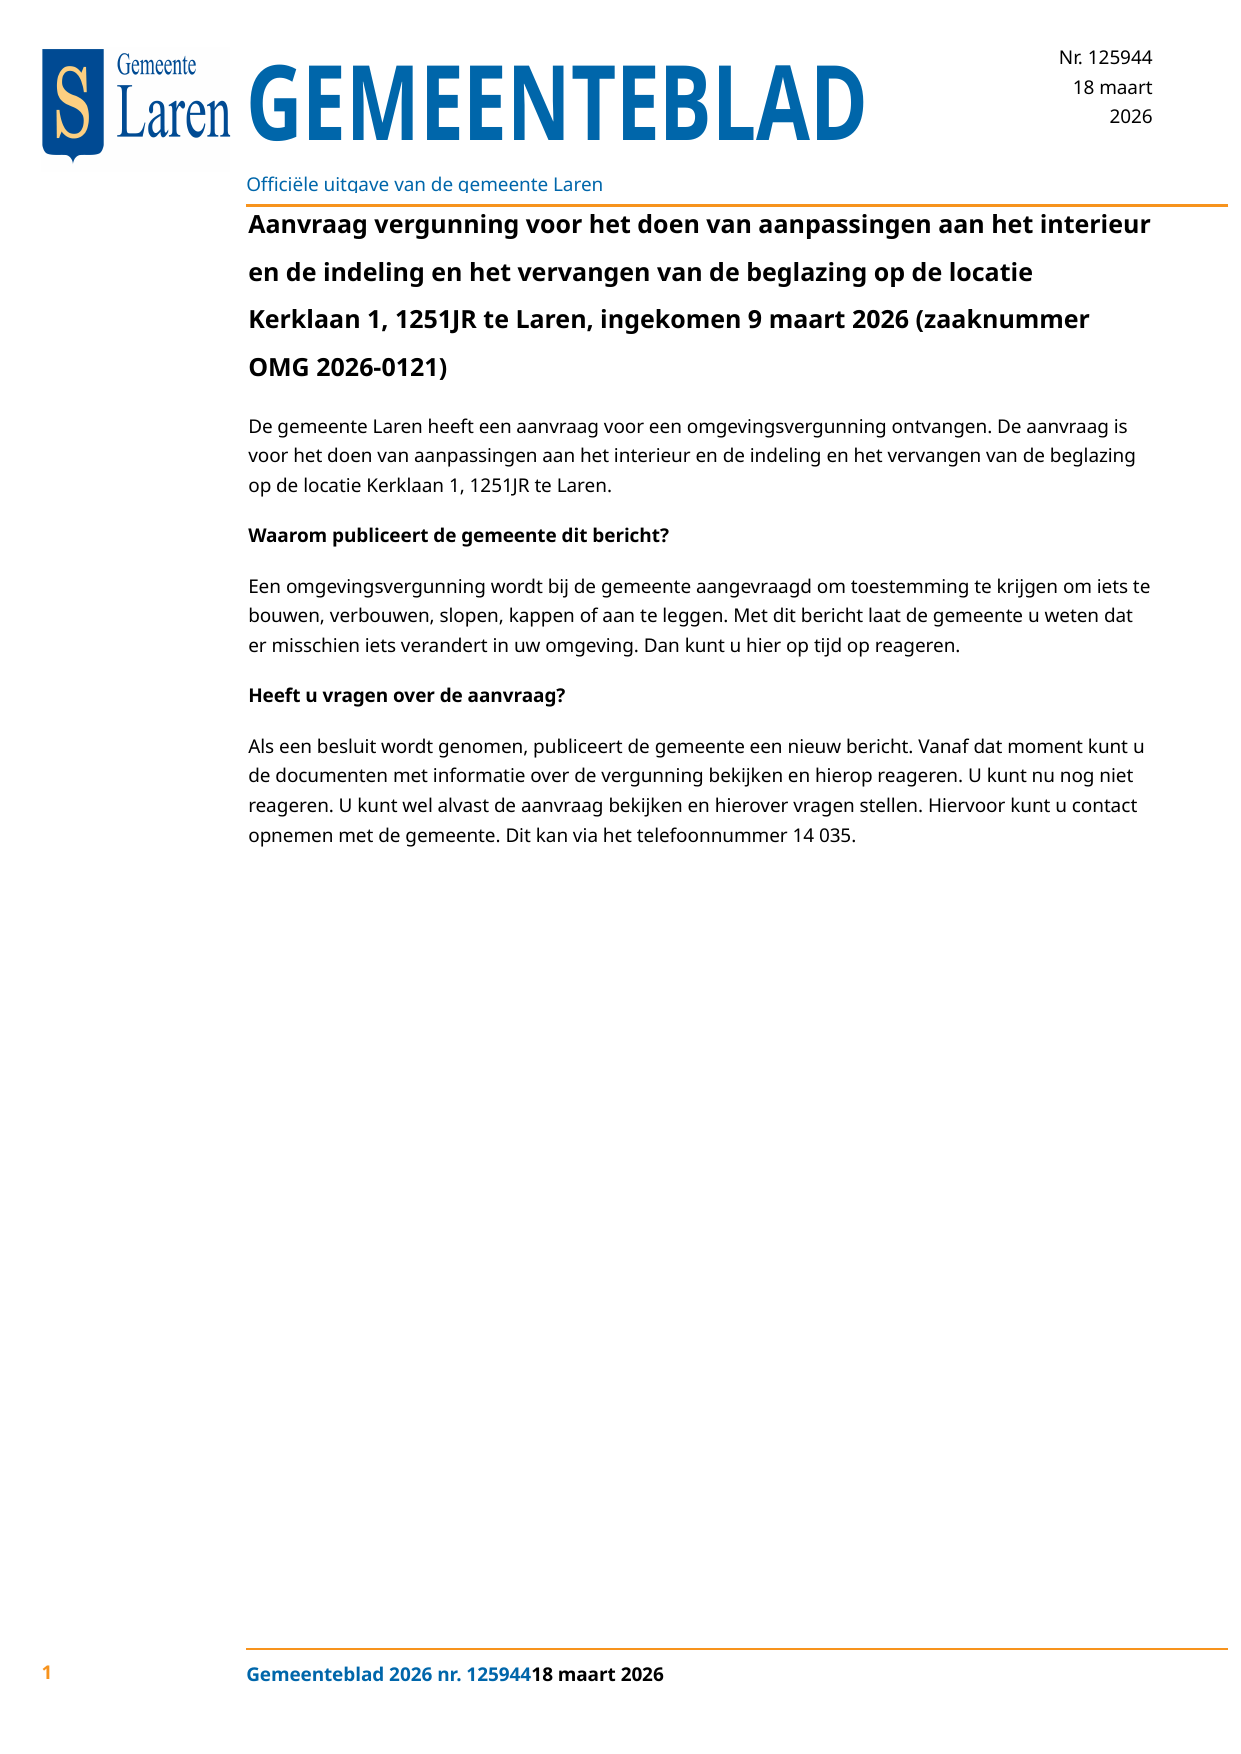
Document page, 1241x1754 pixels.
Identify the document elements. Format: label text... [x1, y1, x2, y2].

text Aanvraag vergunning voor het doen van aanpassingen aan het interieur en de indeling en het vervangen van de beglazing op de locatie Kerklaan 1, 1251JR te Laren, ingekomen 9 maart 2026 (zaaknummer OMG 2026-0121) [248, 207, 1152, 384]
text Als een besluit wordt genomen, publiceert de gemeente een nieuw bericht. Vanaf dat moment kunt u de documenten met informatie over de vergunning bekijken en hierop reageren. U kunt nu nog niet reageren. U kunt wel alvast de aanvraag bekijken en hierover vragen stellen. Hiervoor kunt u contact opnemen met de gemeente. Dit kan via het telefoonnummer 14 035. [248, 733, 1152, 848]
text Een omgevingsvergunning wordt bij de gemeente aangevraagd om toestemming te krijgen om iets te bouwen, verbouwen, slopen, kappen of aan te leggen. Met dit bericht laat de gemeente u weten dat er misschien iets verandert in uw omgeving. Dan kunt u hier op tijd op reageren. [248, 573, 1152, 658]
text De gemeente Laren heeft een aanvraag voor een omgevingsvergunning ontvangen. De aanvraag is voor het doen van aanpassingen aan het interieur en de indeling en het vervangen van de beglazing op de locatie Kerklaan 1, 1251JR te Laren. [248, 413, 1152, 498]
text Heeft u vragen over de aanvraag? [248, 683, 1152, 708]
picture [41, 47, 231, 172]
text Waarom publiceert de gemeente dit bericht? [248, 523, 1152, 548]
